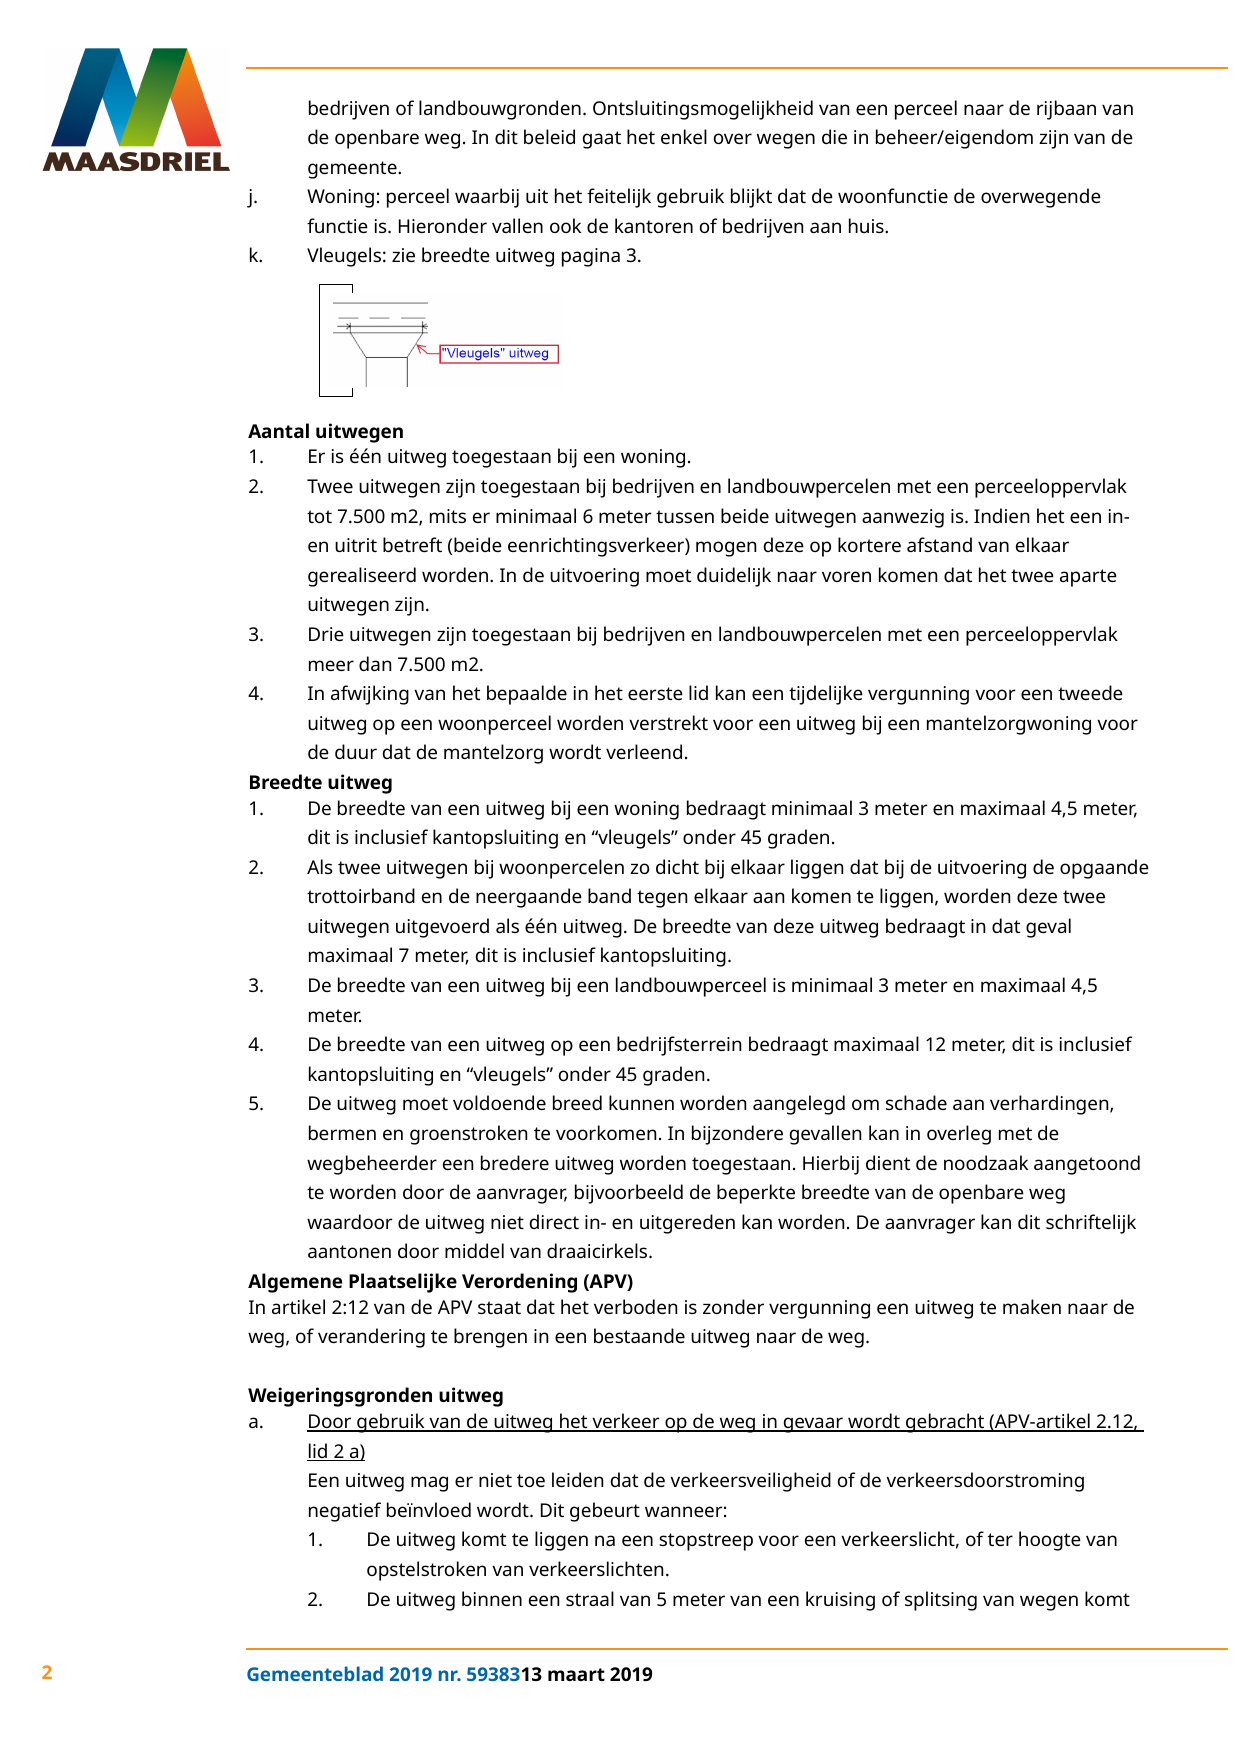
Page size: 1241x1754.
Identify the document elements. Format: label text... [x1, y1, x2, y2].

list De uitweg binnen een straal van 5 meter van een kruising of splitsing van wegen komt [307, 1586, 1152, 1612]
list De uitweg komt te liggen na een stopstreep voor een verkeerslicht, of ter hoogte van opstelstroken van verkeerslichten. [307, 1527, 1152, 1582]
list Door gebruik van de uitweg het verkeer op de weg in gevaar wordt gebracht (APV-artikel 2.12, lid 2 a) [248, 1408, 1152, 1464]
picture [327, 293, 565, 388]
text In artikel 2:12 van de APV staat dat het verboden is zonder vergunning een uitweg te maken naar de weg, of verandering te brengen in een bestaande uitweg naar de weg. [248, 1294, 1152, 1349]
list De breedte van een uitweg bij een landbouwperceel is minimaal 3 meter en maximaal 4,5 meter. [248, 972, 1152, 1028]
list Woning: perceel waarbij uit het feitelijk gebruik blijkt dat de woonfunctie de overwegende functie is. Hieronder vallen ook de kantoren of bedrijven aan huis. [248, 183, 1152, 239]
list Er is één uitweg toegestaan bij een woning. [248, 444, 1152, 469]
list De breedte van een uitweg op een bedrijfsterrein bedraagt maximaal 12 meter, dit is inclusief kantopsluiting en “vleugels” onder 45 graden. [248, 1031, 1152, 1087]
list Als twee uitwegen bij woonpercelen zo dicht bij elkaar liggen dat bij de uitvoering de opgaande trottoirband en de neergaande band tegen elkaar aan komen te liggen, worden deze twee uitwegen uitgevoerd als één uitweg. De breedte van deze uitweg bedraagt in dat geval maximaal 7 meter, dit is inclusief kantopsluiting. [248, 854, 1152, 968]
picture [41, 47, 231, 172]
text Breedte uitweg [248, 769, 1152, 795]
list Vleugels: zie breedte uitweg pagina 3. [248, 243, 1152, 268]
text Algemene Plaatselijke Verordening (APV) [248, 1268, 1152, 1294]
list Drie uitwegen zijn toegestaan bij bedrijven en landbouwpercelen met een perceeloppervlak meer dan 7.500 m2. [248, 621, 1152, 676]
list Twee uitwegen zijn toegestaan bij bedrijven en landbouwpercelen met een perceeloppervlak tot 7.500 m2, mits er minimaal 6 meter tussen beide uitwegen aanwezig is. Indien het een in- en uitrit betreft (beide eenrichtingsverkeer) mogen deze op kortere afstand van elkaar gerealiseerd worden. In de uitvoering moet duidelijk naar voren komen dat het twee aparte uitwegen zijn. [248, 473, 1152, 617]
list De breedte van een uitweg bij een woning bedraagt minimaal 3 meter en maximaal 4,5 meter, dit is inclusief kantopsluiting en “vleugels” onder 45 graden. [248, 795, 1152, 850]
list bedrijven of landbouwgronden. Ontsluitingsmogelijkheid van een perceel naar de rijbaan van de openbare weg. In dit beleid gaat het enkel over wegen die in beheer/eigendom zijn van de gemeente. [248, 95, 1152, 180]
text Weigeringsgronden uitweg [248, 1383, 1152, 1408]
list In afwijking van het bepaalde in het eerste lid kan een tijdelijke vergunning voor een tweede uitweg op een woonperceel worden verstrekt voor een uitweg bij een mantelzorgwoning voor de duur dat de mantelzorg wordt verleend. [248, 680, 1152, 765]
list Een uitweg mag er niet toe leiden dat de verkeersveiligheid of de verkeersdoorstroming negatief beïnvloed wordt. Dit gebeurt wanneer: [248, 1467, 1152, 1523]
list De uitweg moet voldoende breed kunnen worden aangelegd om schade aan verhardingen, bermen en groenstroken te voorkomen. In bijzondere gevallen kan in overleg met de wegbeheerder een bredere uitweg worden toegestaan. Hierbij dient de noodzaak aangetoond te worden door de aanvrager, bijvoorbeeld de beperkte breedte van de openbare weg waardoor de uitweg niet direct in- en uitgereden kan worden. De aanvrager kan dit schriftelijk aantonen door middel van draaicirkels. [248, 1091, 1152, 1264]
text Aantal uitwegen [248, 418, 1152, 444]
